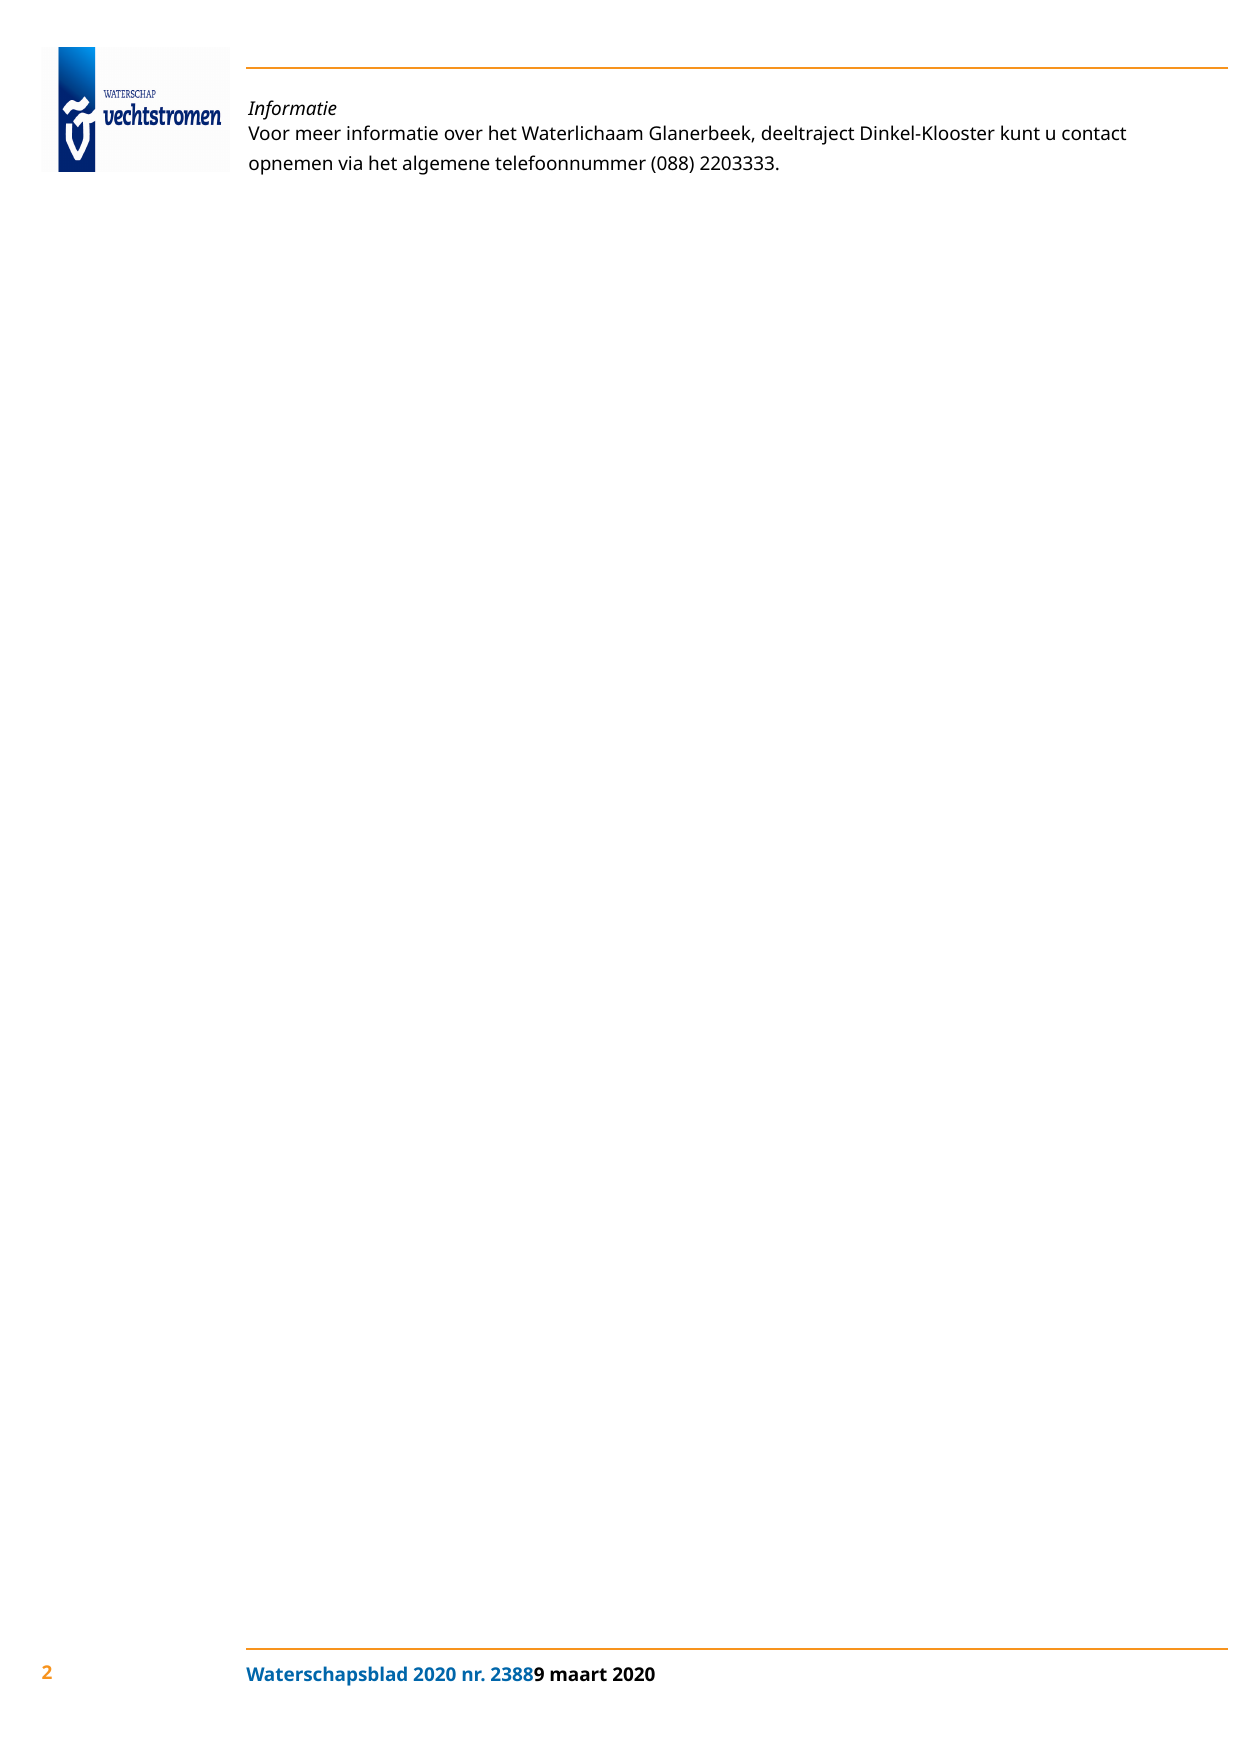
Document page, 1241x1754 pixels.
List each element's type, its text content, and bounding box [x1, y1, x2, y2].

text Voor meer informatie over het Waterlichaam Glanerbeek, deeltraject Dinkel-Klooster kunt u contact opnemen via het algemene telefoonnummer (088) 2203333. [248, 121, 1152, 176]
picture [41, 47, 231, 172]
text Informatie [248, 95, 1152, 121]
